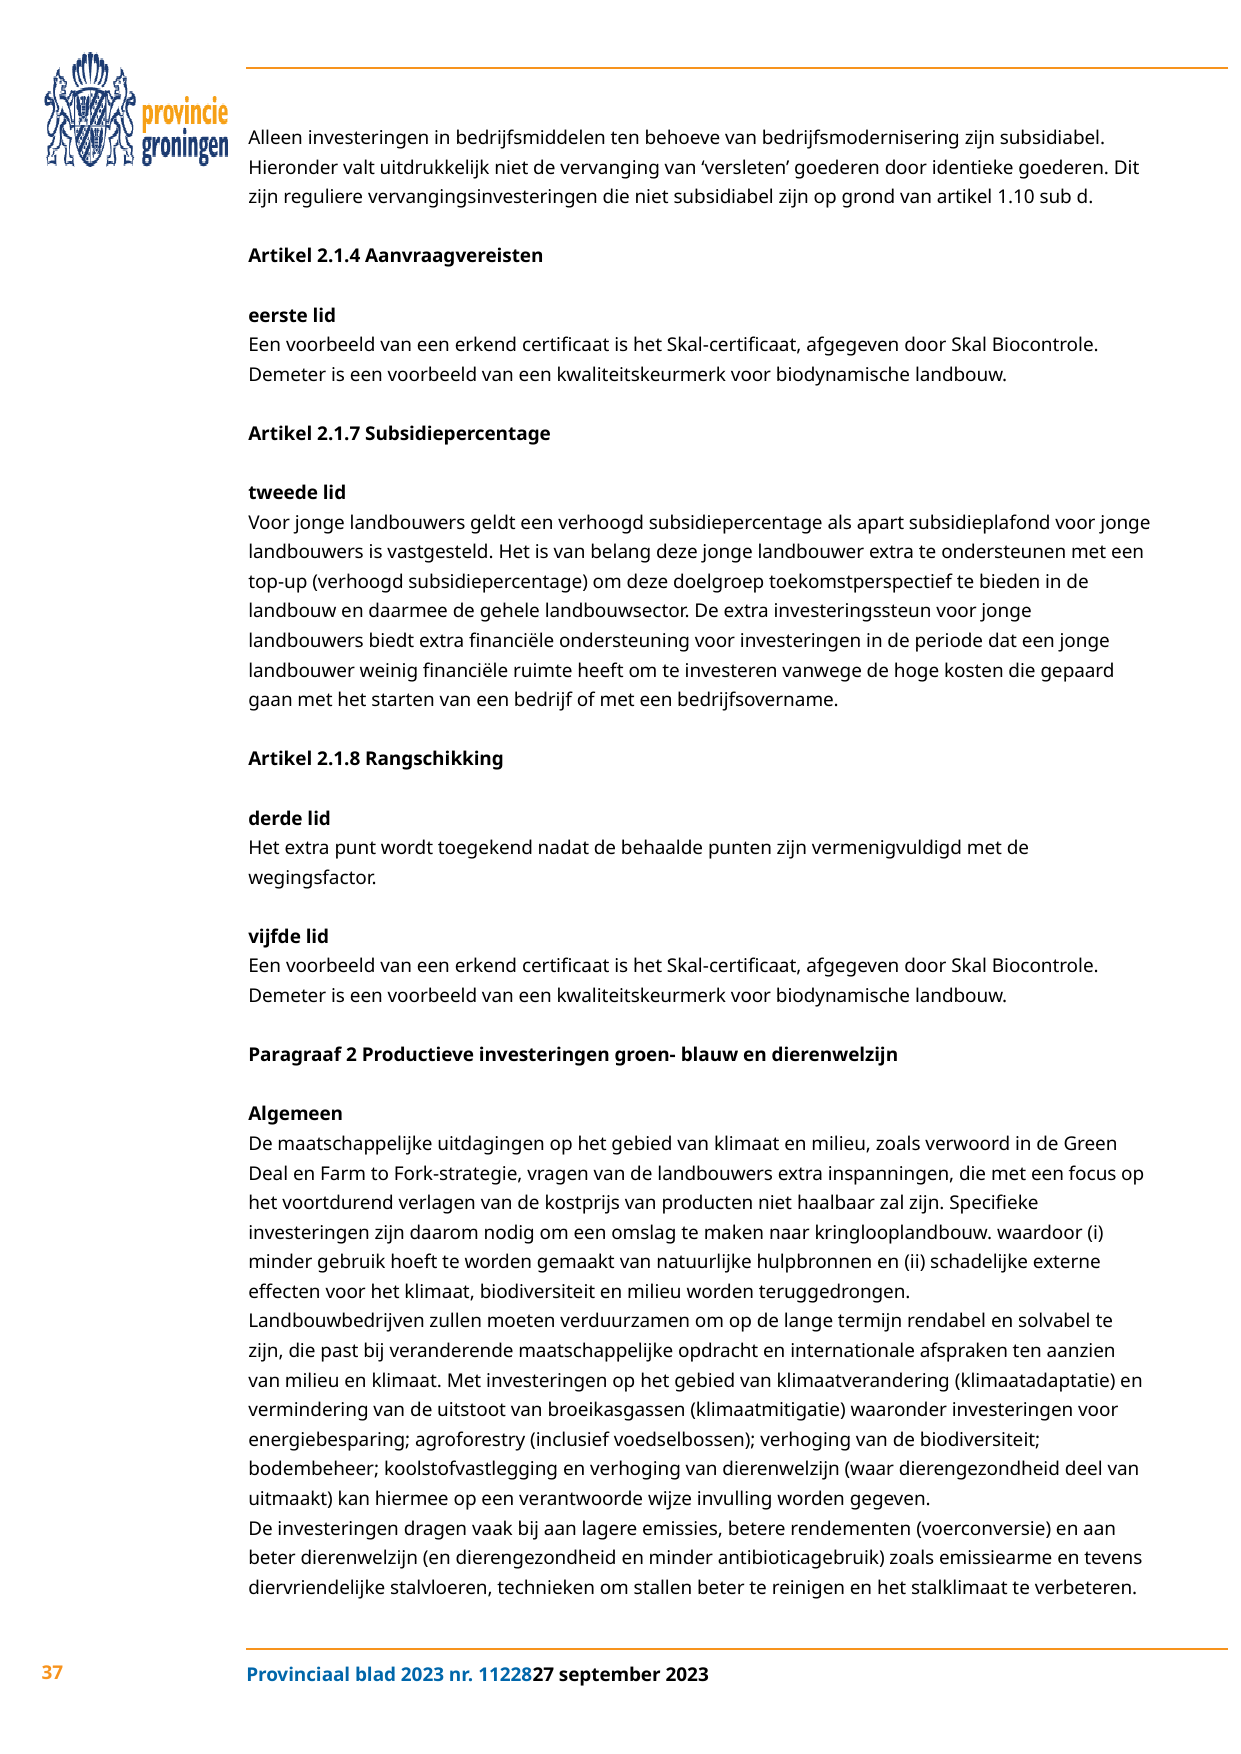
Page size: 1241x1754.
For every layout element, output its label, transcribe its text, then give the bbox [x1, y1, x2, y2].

text Een voorbeeld van een erkend certificaat is het Skal-certificaat, afgegeven door Skal Biocontrole. Demeter is een voorbeeld van een kwaliteitskeurmerk voor biodynamische landbouw. [248, 331, 1152, 387]
text De investeringen dragen vaak bij aan lagere emissies, betere rendementen (voerconversie) en aan beter dierenwelzijn (en dierengezondheid en minder antibioticagebruik) zoals emissiearme en tevens diervriendelijke stalvloeren, technieken om stallen beter te reinigen en het stalklimaat te verbeteren. [248, 1515, 1152, 1600]
text Het extra punt wordt toegekend nadat de behaalde punten zijn vermenigvuldigd met de wegingsfactor. [248, 834, 1152, 890]
text Een voorbeeld van een erkend certificaat is het Skal-certificaat, afgegeven door Skal Biocontrole. Demeter is een voorbeeld van een kwaliteitskeurmerk voor biodynamische landbouw. [248, 953, 1152, 1008]
text Alleen investeringen in bedrijfsmiddelen ten behoeve van bedrijfsmodernisering zijn subsidiabel. Hieronder valt uitdrukkelijk niet de vervanging van ‘versleten’ goederen door identieke goederen. Dit zijn reguliere vervangingsinvesteringen die niet subsidiabel zijn op grond van artikel 1.10 sub d. [248, 124, 1152, 209]
text Voor jonge landbouwers geldt een verhoogd subsidiepercentage als apart subsidieplafond voor jonge landbouwers is vastgesteld. Het is van belang deze jonge landbouwer extra te ondersteunen met een top-up (verhoogd subsidiepercentage) om deze doelgroep toekomstperspectief te bieden in de landbouw en daarmee de gehele landbouwsector. De extra investeringssteun voor jonge landbouwers biedt extra financiële ondersteuning voor investeringen in de periode dat een jonge landbouwer weinig financiële ruimte heeft om te investeren vanwege de hoge kosten die gepaard gaan met het starten van een bedrijf of met een bedrijfsovername. [248, 509, 1152, 712]
text tweede lid [248, 479, 1152, 505]
text Artikel 2.1.8 Rangschikking [248, 746, 1152, 771]
text Artikel 2.1.7 Subsidiepercentage [248, 420, 1152, 446]
text Paragraaf 2 Productieve investeringen groen- blauw en dierenwelzijn [248, 1041, 1152, 1067]
text derde lid [248, 805, 1152, 831]
text Landbouwbedrijven zullen moeten verduurzamen om op de lange termijn rendabel en solvabel te zijn, die past bij veranderende maatschappelijke opdracht en internationale afspraken ten aanzien van milieu en klimaat. Met investeringen op het gebied van klimaatverandering (klimaatadaptatie) en vermindering van de uitstoot van broeikasgassen (klimaatmitigatie) waaronder investeringen voor energiebesparing; agroforestry (inclusief voedselbossen); verhoging van de biodiversiteit; bodembeheer; koolstofvastlegging en verhoging van dierenwelzijn (waar dierengezondheid deel van uitmaakt) kan hiermee op een verantwoorde wijze invulling worden gegeven. [248, 1308, 1152, 1511]
picture [41, 47, 231, 172]
text Algemeen [248, 1101, 1152, 1126]
text eerste lid [248, 302, 1152, 328]
text Artikel 2.1.4 Aanvraagvereisten [248, 243, 1152, 268]
text vijfde lid [248, 923, 1152, 949]
text De maatschappelijke uitdagingen op het gebied van klimaat en milieu, zoals verwoord in de Green Deal en Farm to Fork-strategie, vragen van de landbouwers extra inspanningen, die met een focus op het voortdurend verlagen van de kostprijs van producten niet haalbaar zal zijn. Specifieke investeringen zijn daarom nodig om een omslag te maken naar kringlooplandbouw. waardoor (i) minder gebruik hoeft te worden gemaakt van natuurlijke hulpbronnen en (ii) schadelijke externe effecten voor het klimaat, biodiversiteit en milieu worden teruggedrongen. [248, 1130, 1152, 1304]
